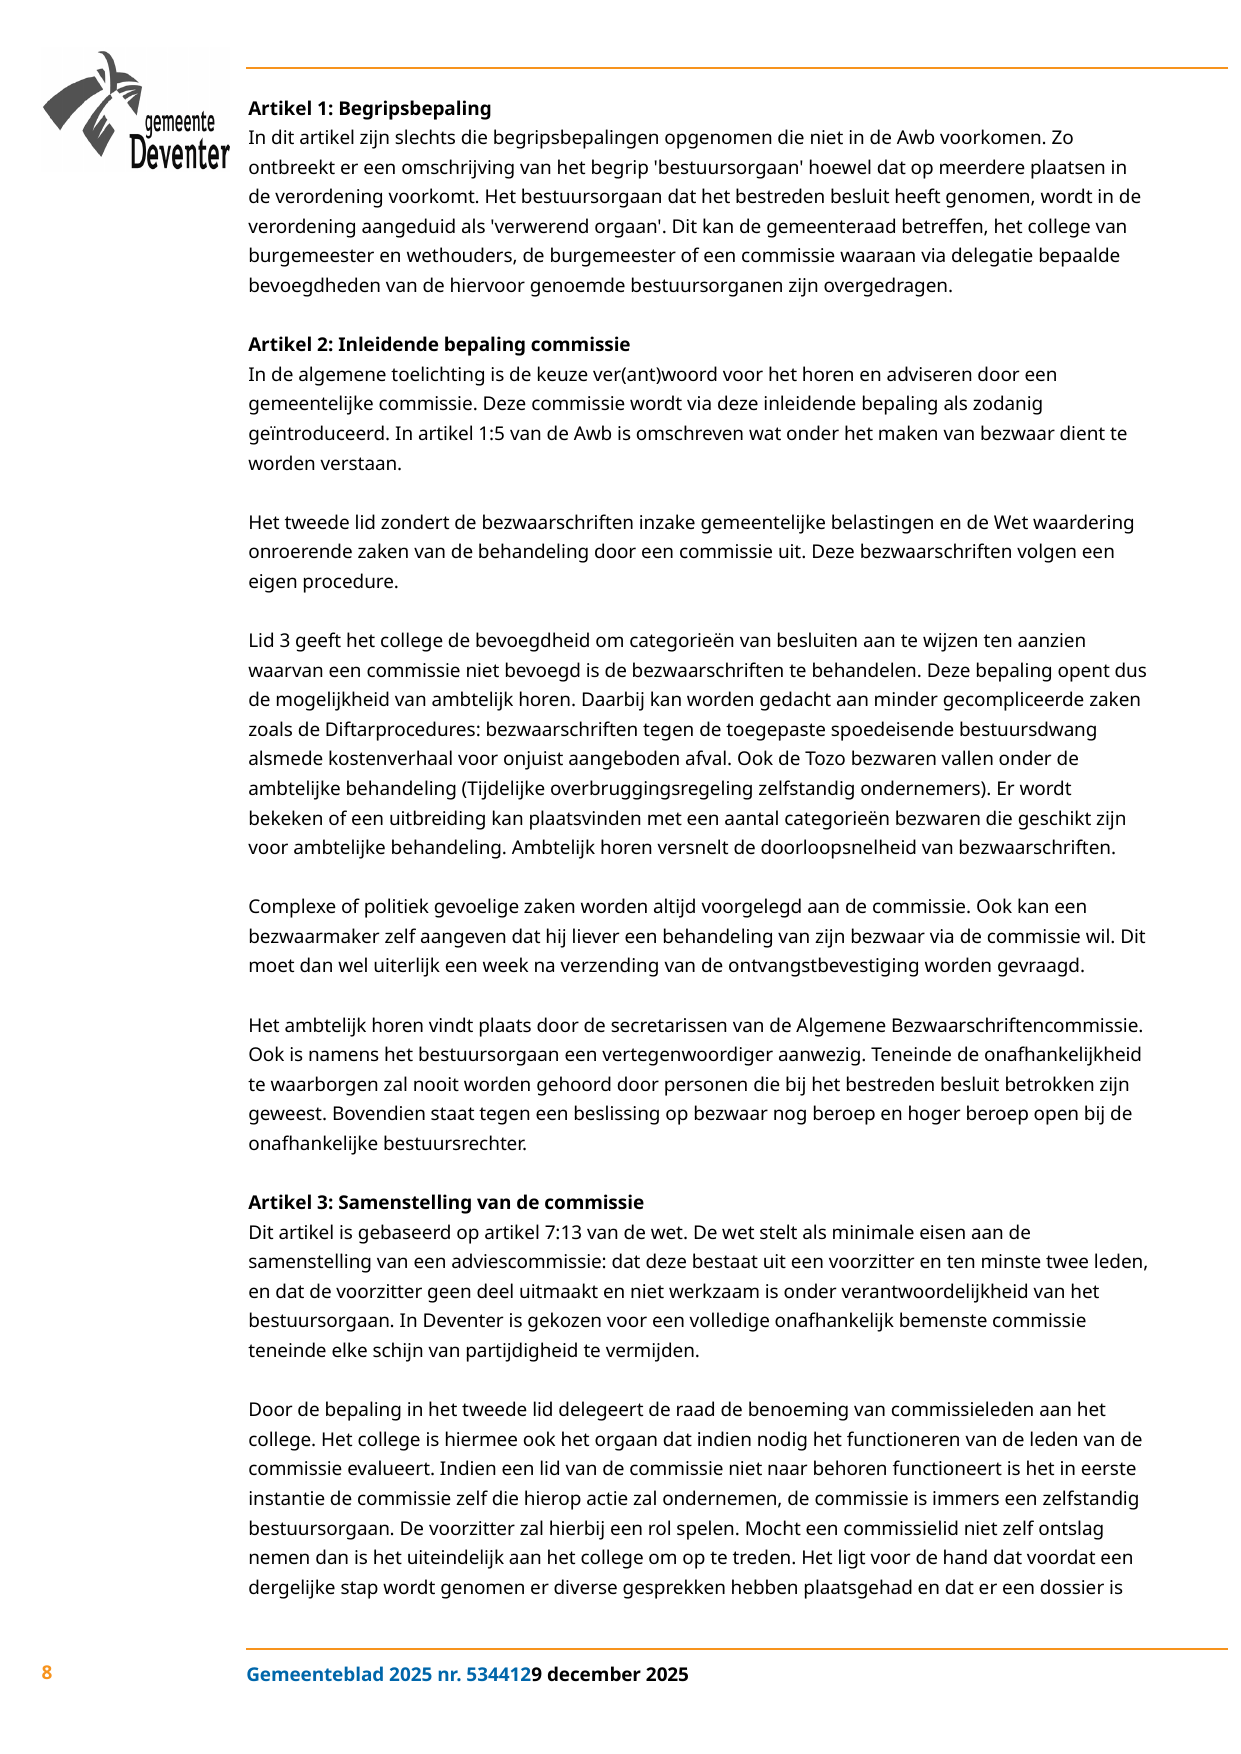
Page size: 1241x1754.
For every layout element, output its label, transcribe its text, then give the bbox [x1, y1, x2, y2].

text Door de bepaling in het tweede lid delegeert de raad de benoeming van commissieleden aan het college. Het college is hiermee ook het orgaan dat indien nodig het functioneren van de leden van de commissie evalueert. Indien een lid van de commissie niet naar behoren functioneert is het in eerste instantie de commissie zelf die hierop actie zal ondernemen, de commissie is immers een zelfstandig bestuursorgaan. De voorzitter zal hierbij een rol spelen. Mocht een commissielid niet zelf ontslag nemen dan is het uiteindelijk aan het college om op te treden. Het ligt voor de hand dat voordat een dergelijke stap wordt genomen er diverse gesprekken hebben plaatsgehad en dat er een dossier is [248, 1396, 1152, 1600]
text Lid 3 geeft het college de bevoegdheid om categorieën van besluiten aan te wijzen ten aanzien waarvan een commissie niet bevoegd is de bezwaarschriften te behandelen. Deze bepaling opent dus de mogelijkheid van ambtelijk horen. Daarbij kan worden gedacht aan minder gecompliceerde zaken zoals de Diftarprocedures: bezwaarschriften tegen de toegepaste spoedeisende bestuursdwang alsmede kostenverhaal voor onjuist aangeboden afval. Ook de Tozo bezwaren vallen onder de ambtelijke behandeling (Tijdelijke overbruggingsregeling zelfstandig ondernemers). Er wordt bekeken of een uitbreiding kan plaatsvinden met een aantal categorieën bezwaren die geschikt zijn voor ambtelijke behandeling. Ambtelijk horen versnelt de doorloopsnelheid van bezwaarschriften. [248, 627, 1152, 860]
text Het tweede lid zondert de bezwaarschriften inzake gemeentelijke belastingen en de Wet waardering onroerende zaken van de behandeling door een commissie uit. Deze bezwaarschriften volgen een eigen procedure. [248, 509, 1152, 594]
text Artikel 1: Begripsbepaling [248, 95, 1152, 121]
text In dit artikel zijn slechts die begripsbepalingen opgenomen die niet in de Awb voorkomen. Zo ontbreekt er een omschrijving van het begrip 'bestuursorgaan' hoewel dat op meerdere plaatsen in de verordening voorkomt. Het bestuursorgaan dat het bestreden besluit heeft genomen, wordt in de verordening aangeduid als 'verwerend orgaan'. Dit kan de gemeenteraad betreffen, het college van burgemeester en wethouders, de burgemeester of een commissie waaraan via delegatie bepaalde bevoegdheden van de hiervoor genoemde bestuursorganen zijn overgedragen. [248, 124, 1152, 298]
text Complexe of politiek gevoelige zaken worden altijd voorgelegd aan de commissie. Ook kan een bezwaarmaker zelf aangeven dat hij liever een behandeling van zijn bezwaar via de commissie wil. Dit moet dan wel uiterlijk een week na verzending van de ontvangstbevestiging worden gevraagd. [248, 893, 1152, 978]
picture [41, 47, 231, 172]
text Het ambtelijk horen vindt plaats door de secretarissen van de Algemene Bezwaarschriftencommissie. Ook is namens het bestuursorgaan een vertegenwoordiger aanwezig. Teneinde de onafhankelijkheid te waarborgen zal nooit worden gehoord door personen die bij het bestreden besluit betrokken zijn geweest. Bovendien staat tegen een beslissing op bezwaar nog beroep en hoger beroep open bij de onafhankelijke bestuursrechter. [248, 1012, 1152, 1156]
text Dit artikel is gebaseerd op artikel 7:13 van de wet. De wet stelt als minimale eisen aan de samenstelling van een adviescommissie: dat deze bestaat uit een voorzitter en ten minste twee leden, en dat de voorzitter geen deel uitmaakt en niet werkzaam is onder verantwoordelijkheid van het bestuursorgaan. In Deventer is gekozen voor een volledige onafhankelijk bemenste commissie teneinde elke schijn van partijdigheid te vermijden. [248, 1219, 1152, 1363]
text Artikel 2: Inleidende bepaling commissie [248, 331, 1152, 357]
text Artikel 3: Samenstelling van de commissie [248, 1189, 1152, 1215]
text In de algemene toelichting is de keuze ver(ant)woord voor het horen en adviseren door een gemeentelijke commissie. Deze commissie wordt via deze inleidende bepaling als zodanig geïntroduceerd. In artikel 1:5 van de Awb is omschreven wat onder het maken van bezwaar dient te worden verstaan. [248, 361, 1152, 476]
